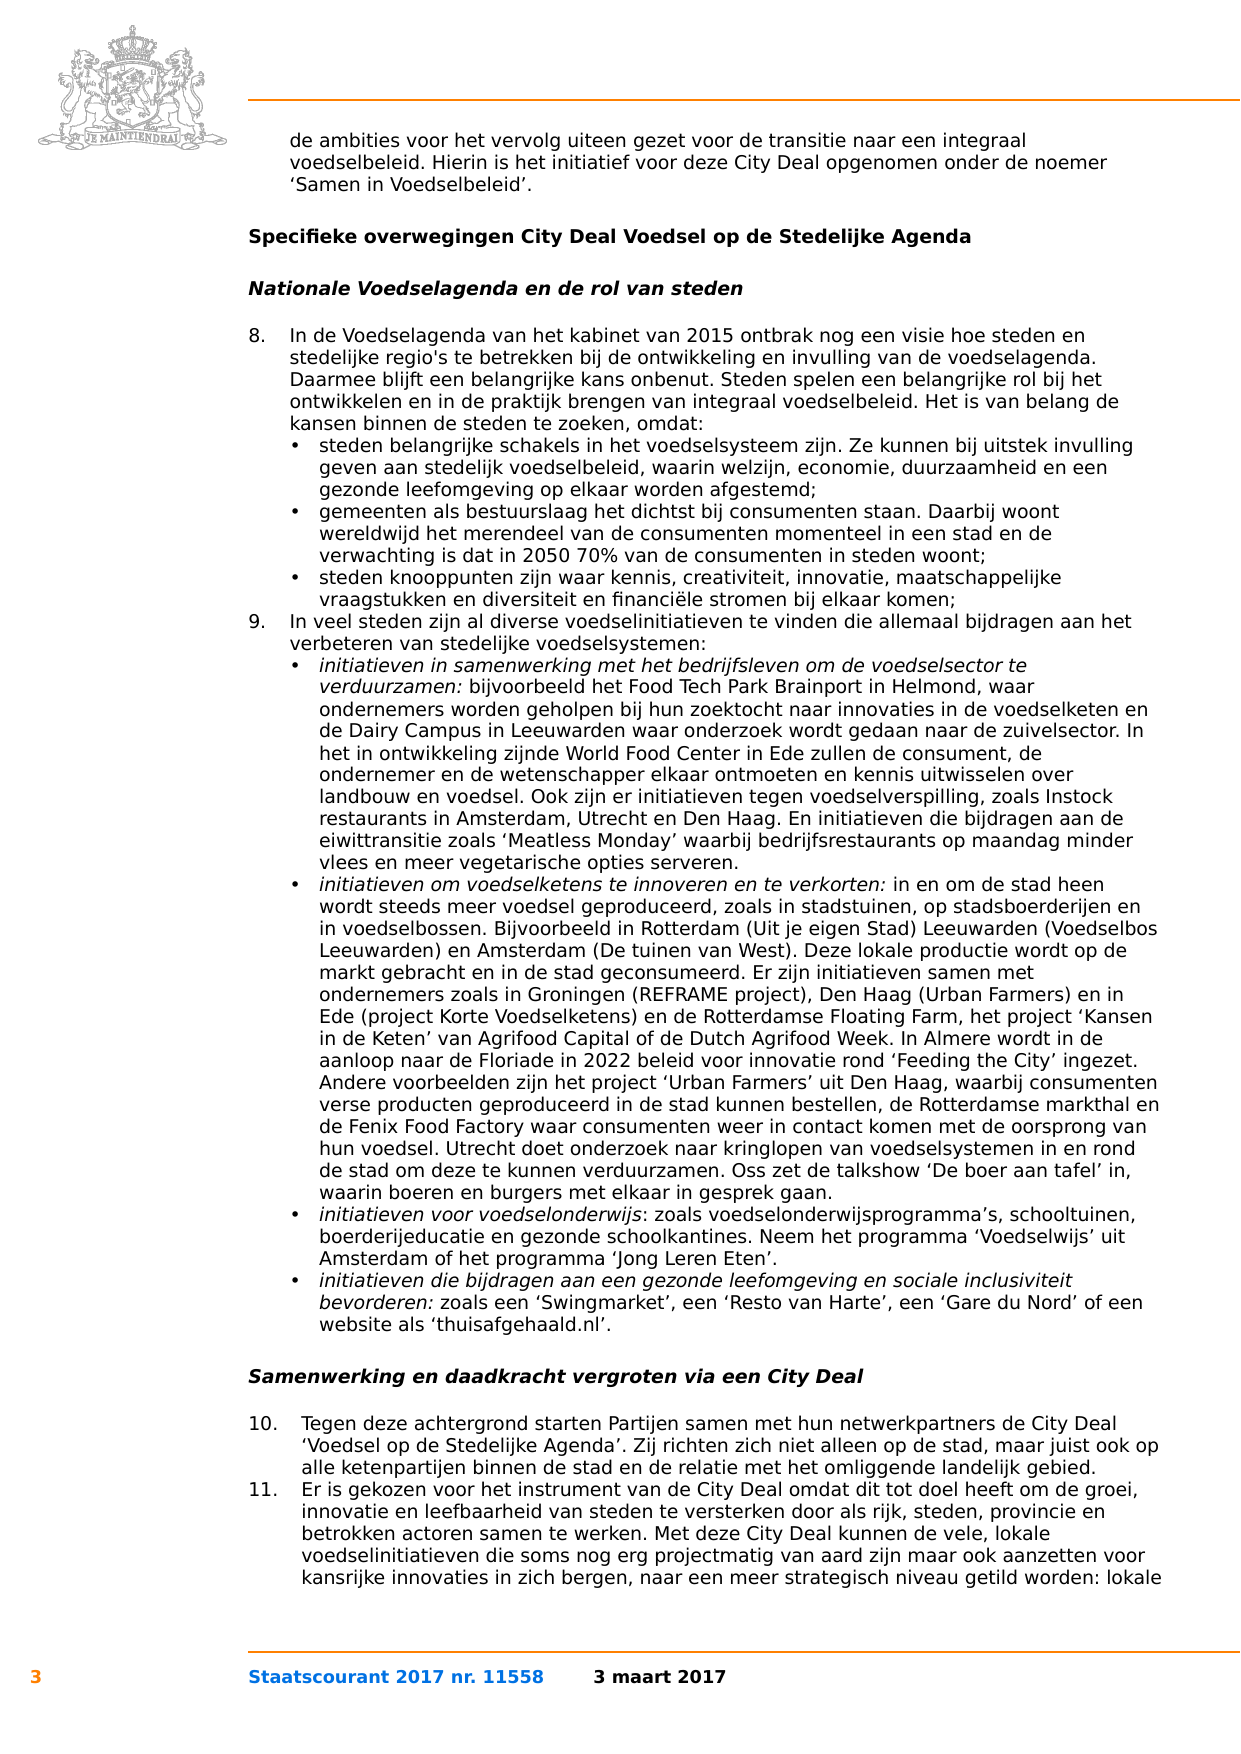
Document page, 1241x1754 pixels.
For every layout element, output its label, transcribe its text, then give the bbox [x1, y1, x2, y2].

text 11. Er is gekozen voor het instrument van de City Deal omdat dit tot doel heeft om de groei, innovatie en leefbaarheid van steden te versterken door als rijk, steden, provincie en betrokken actoren samen te werken. Met deze City Deal kunnen de vele, lokale voedselinitiatieven die soms nog erg projectmatig van aard zijn maar ook aanzetten voor kansrijke innovaties in zich bergen, naar een meer strategisch niveau getild worden: lokale [248, 1479, 1163, 1589]
picture [38, 25, 227, 150]
subtitle Specifieke overwegingen City Deal Voedsel op de Stedelijke Agenda [248, 226, 1163, 248]
text 9. In veel steden zijn al diverse voedselinitiatieven te vinden die allemaal bijdragen aan het verbeteren van stedelijke voedselsystemen: [248, 611, 1163, 654]
text • initiatieven in samenwerking met het bedrijfsleven om de voedselsector te verduurzamen: bijvoorbeeld het Food Tech Park Brainport in Helmond, waar ondernemers worden geholpen bij hun zoektocht naar innovaties in de voedselketen en de Dairy Campus in Leeuwarden waar onderzoek wordt gedaan naar de zuivelsector. In het in ontwikkeling zijnde World Food Center in Ede zullen de consument, de ondernemer en de wetenschapper elkaar ontmoeten en kennis uitwisselen over landbouw en voedsel. Ook zijn er initiatieven tegen voedselverspilling, zoals Instock restaurants in Amsterdam, Utrecht en Den Haag. En initiatieven die bijdragen aan de eiwittransitie zoals ‘Meatless Monday’ waarbij bedrijfsrestaurants op maandag minder vlees en meer vegetarische opties serveren. [289, 654, 1163, 874]
text 8. In de Voedselagenda van het kabinet van 2015 ontbrak nog een visie hoe steden en stedelijke regio's te betrekken bij de ontwikkeling en invulling van de voedselagenda. Daarmee blijft een belangrijke kans onbenut. Steden spelen een belangrijke rol bij het ontwikkelen en in de praktijk brengen van integraal voedselbeleid. Het is van belang de kansen binnen de steden te zoeken, omdat: [248, 325, 1163, 435]
text • steden knooppunten zijn waar kennis, creativiteit, innovatie, maatschappelijke vraagstukken en diversiteit en financiële stromen bij elkaar komen; [289, 567, 1163, 611]
subtitle Nationale Voedselagenda en de rol van steden [248, 278, 1163, 300]
text • steden belangrijke schakels in het voedselsysteem zijn. Ze kunnen bij uitstek invulling geven aan stedelijk voedselbeleid, waarin welzijn, economie, duurzaamheid en een gezonde leefomgeving op elkaar worden afgestemd; [289, 435, 1163, 501]
text • initiatieven die bijdragen aan een gezonde leefomgeving en sociale inclusiviteit bevorderen: zoals een ‘Swingmarket’, een ‘Resto van Harte’, een ‘Gare du Nord’ of een website als ‘thuisafgehaald.nl’. [289, 1270, 1163, 1336]
subtitle Samenwerking en daadkracht vergroten via een City Deal [248, 1366, 1163, 1388]
text 10. Tegen deze achtergrond starten Partijen samen met hun netwerkpartners de City Deal ‘Voedsel op de Stedelijke Agenda’. Zij richten zich niet alleen op de stad, maar juist ook op alle ketenpartijen binnen de stad en de relatie met het omliggende landelijk gebied. [248, 1413, 1163, 1479]
text • initiatieven om voedselketens te innoveren en te verkorten: in en om de stad heen wordt steeds meer voedsel geproduceerd, zoals in stadstuinen, op stadsboerderijen en in voedselbossen. Bijvoorbeeld in Rotterdam (Uit je eigen Stad) Leeuwarden (Voedselbos Leeuwarden) en Amsterdam (De tuinen van West). Deze lokale productie wordt op de markt gebracht en in de stad geconsumeerd. Er zijn initiatieven samen met ondernemers zoals in Groningen (REFRAME project), Den Haag (Urban Farmers) en in Ede (project Korte Voedselketens) en de Rotterdamse Floating Farm, het project ‘Kansen in de Keten’ van Agrifood Capital of de Dutch Agrifood Week. In Almere wordt in de aanloop naar de Floriade in 2022 beleid voor innovatie rond ‘Feeding the City’ ingezet. Andere voorbeelden zijn het project ‘Urban Farmers’ uit Den Haag, waarbij consumenten verse producten geproduceerd in de stad kunnen bestellen, de Rotterdamse markthal en de Fenix Food Factory waar consumenten weer in contact komen met de oorsprong van hun voedsel. Utrecht doet onderzoek naar kringlopen van voedselsystemen in en rond de stad om deze te kunnen verduurzamen. Oss zet de talkshow ‘De boer aan tafel’ in, waarin boeren en burgers met elkaar in gesprek gaan. [289, 874, 1163, 1204]
text • initiatieven voor voedselonderwijs: zoals voedselonderwijsprogramma’s, schooltuinen, boerderijeducatie en gezonde schoolkantines. Neem het programma ‘Voedselwijs’ uit Amsterdam of het programma ‘Jong Leren Eten’. [289, 1204, 1163, 1270]
text de ambities voor het vervolg uiteen gezet voor de transitie naar een integraal voedselbeleid. Hierin is het initiatief voor deze City Deal opgenomen onder de noemer ‘Samen in Voedselbeleid’. [248, 130, 1163, 196]
text • gemeenten als bestuurslaag het dichtst bij consumenten staan. Daarbij woont wereldwijd het merendeel van de consumenten momenteel in een stad en de verwachting is dat in 2050 70% van de consumenten in steden woont; [289, 501, 1163, 567]
